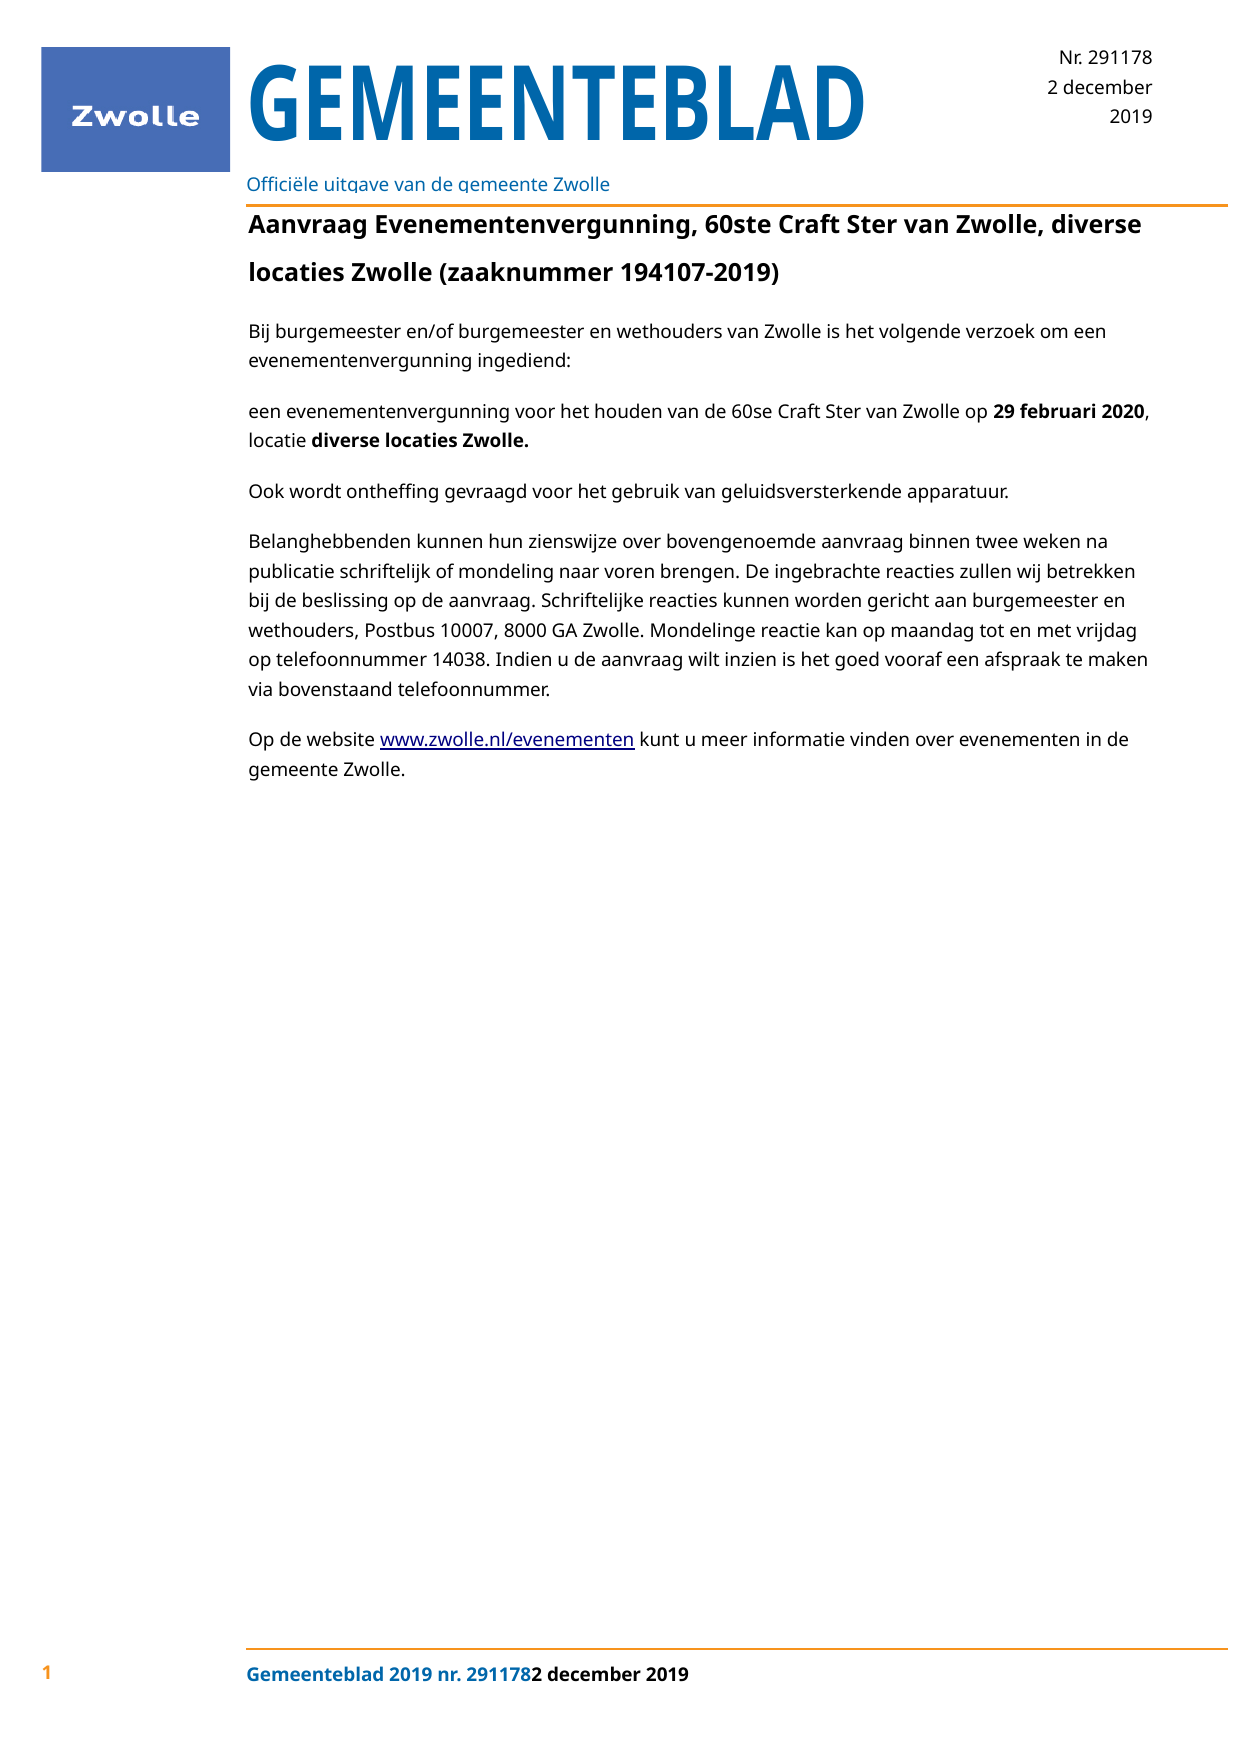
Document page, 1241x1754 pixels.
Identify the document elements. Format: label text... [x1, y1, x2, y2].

text een evenementenvergunning voor het houden van de 60se Craft Ster van Zwolle op 29 februari 2020, locatie diverse locaties Zwolle. [248, 398, 1152, 453]
text Belanghebbenden kunnen hun zienswijze over bovengenoemde aanvraag binnen twee weken na publicatie schriftelijk of mondeling naar voren brengen. De ingebrachte reacties zullen wij betrekken bij de beslissing op de aanvraag. Schriftelijke reacties kunnen worden gericht aan burgemeester en wethouders, Postbus 10007, 8000 GA Zwolle. Mondelinge reactie kan op maandag tot en met vrijdag op telefoonnummer 14038. Indien u de aanvraag wilt inzien is het goed vooraf een afspraak te maken via bovenstaand telefoonnummer. [248, 528, 1152, 702]
text Op de website www.zwolle.nl/evenementen kunt u meer informatie vinden over evenementen in de gemeente Zwolle. [248, 727, 1152, 782]
picture [41, 47, 231, 172]
text Bij burgemeester en/of burgemeester en wethouders van Zwolle is het volgende verzoek om een evenementenvergunning ingediend: [248, 318, 1152, 373]
text Aanvraag Evenementenvergunning, 60ste Craft Ster van Zwolle, diverse locaties Zwolle (zaaknummer 194107-2019) [248, 207, 1152, 288]
text Ook wordt ontheffing gevraagd voor het gebruik van geluidsversterkende apparatuur. [248, 478, 1152, 504]
